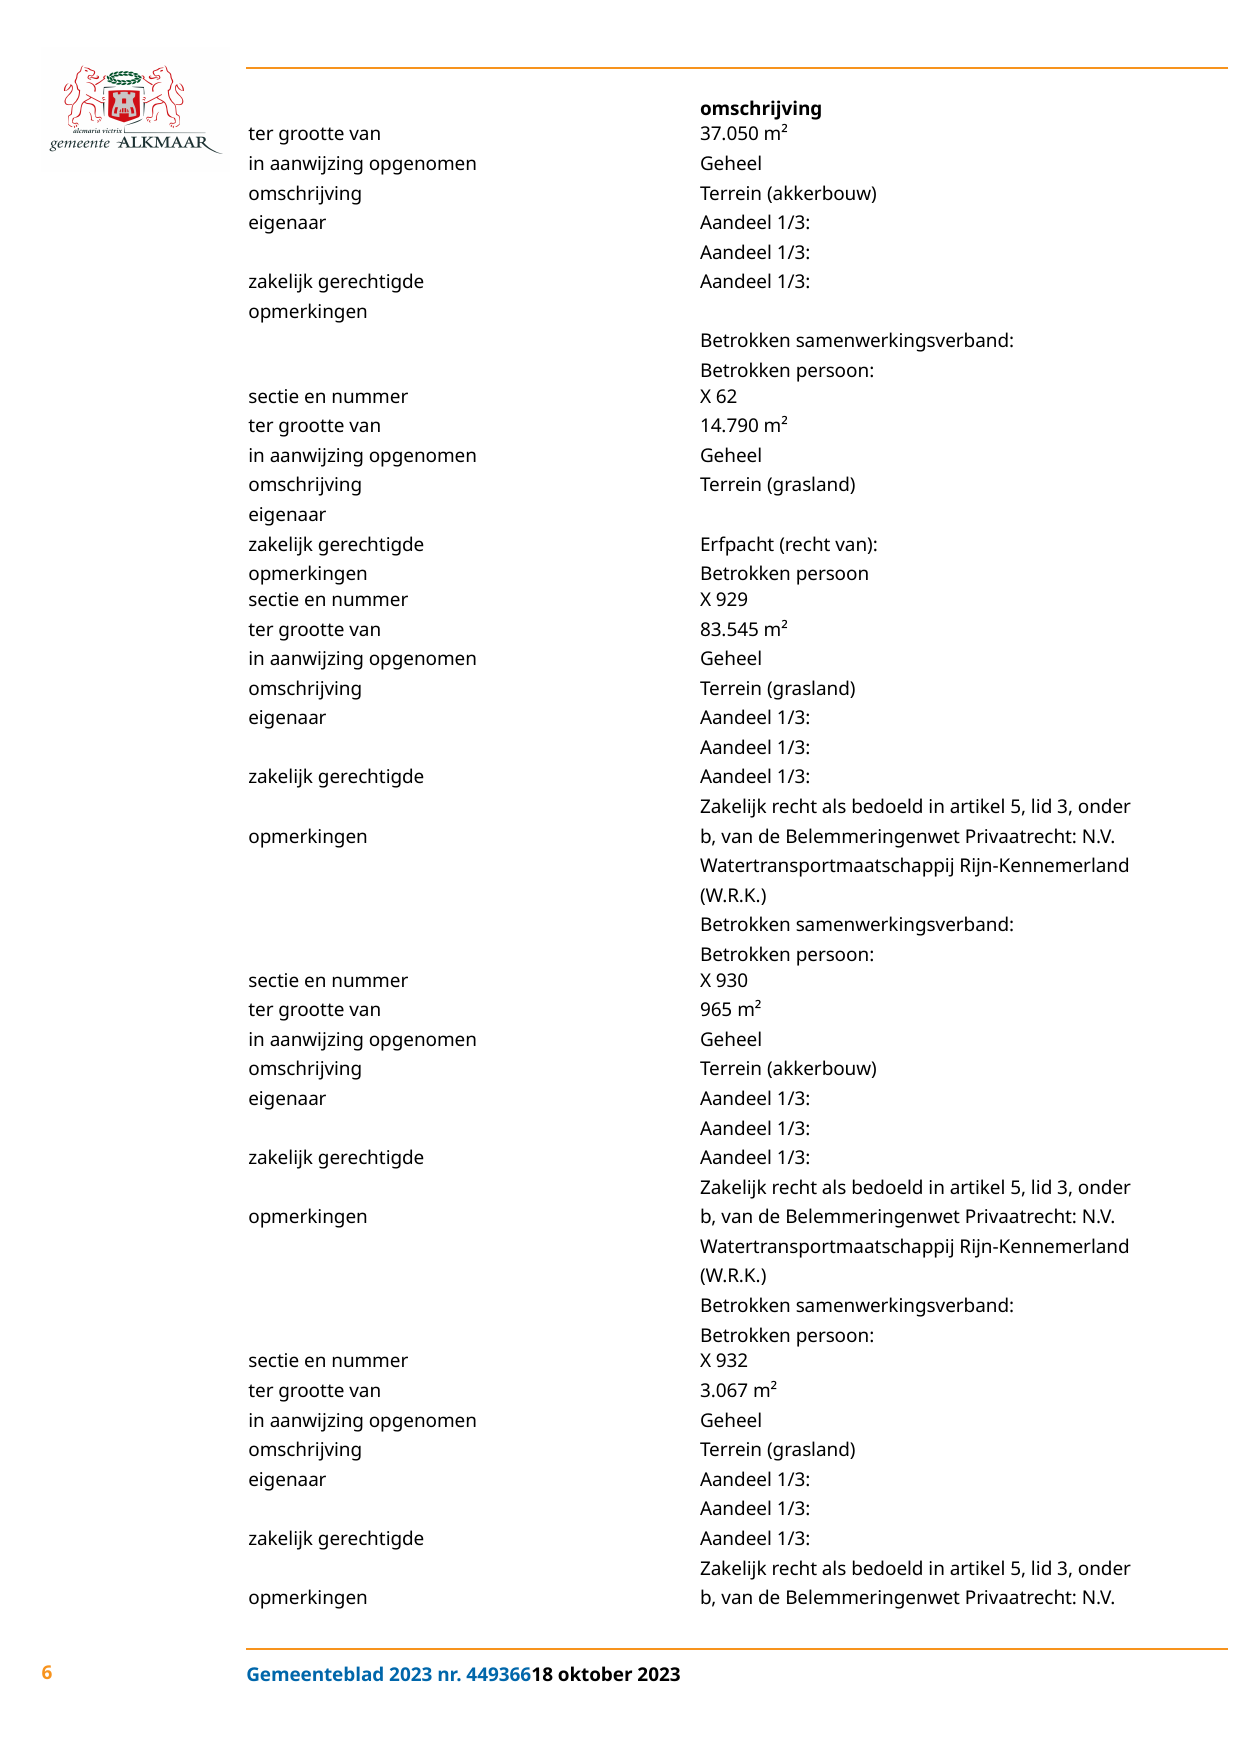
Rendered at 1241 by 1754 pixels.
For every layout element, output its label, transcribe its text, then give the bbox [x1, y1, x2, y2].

table_cell X 932 3.067 m² Geheel Terrein (grasland) Aandeel 1/3: Aandeel 1/3: Aandeel 1/3: Zakelijk recht als bedoeld in artikel 5, lid 3, onder b, van de Belemmeringenwet Privaatrecht: N.V. [700, 1348, 1152, 1610]
table_cell ter grootte van in aanwijzing opgenomen omschrijving eigenaar zakelijk gerechtigde opmerkingen [248, 121, 700, 383]
table_cell sectie en nummer ter grootte van in aanwijzing opgenomen omschrijving eigenaar zakelijk gerechtigde opmerkingen [248, 383, 700, 586]
table_cell sectie en nummer ter grootte van in aanwijzing opgenomen omschrijving eigenaar zakelijk gerechtigde opmerkingen [248, 967, 700, 1348]
table_cell sectie en nummer ter grootte van in aanwijzing opgenomen omschrijving eigenaar zakelijk gerechtigde opmerkingen [248, 1348, 700, 1610]
table_cell sectie en nummer ter grootte van in aanwijzing opgenomen omschrijving eigenaar zakelijk gerechtigde opmerkingen [248, 586, 700, 967]
table_cell 37.050 m² Geheel Terrein (akkerbouw) Aandeel 1/3: Aandeel 1/3: Aandeel 1/3: Betrokken samenwerkingsverband: Betrokken persoon: [700, 121, 1152, 383]
table_cell X 930 965 m² Geheel Terrein (akkerbouw) Aandeel 1/3: Aandeel 1/3: Aandeel 1/3: Zakelijk recht als bedoeld in artikel 5, lid 3, onder b, van de Belemmeringenwet Privaatrecht: N.V. Watertransportmaatschappij Rijn-Kennemerland (W.R.K.) Betrokken samenwerkingsverband: Betrokken persoon: [700, 967, 1152, 1348]
table_cell X 929 83.545 m² Geheel Terrein (grasland) Aandeel 1/3: Aandeel 1/3: Aandeel 1/3: Zakelijk recht als bedoeld in artikel 5, lid 3, onder b, van de Belemmeringenwet Privaatrecht: N.V. Watertransportmaatschappij Rijn-Kennemerland (W.R.K.) Betrokken samenwerkingsverband: Betrokken persoon: [700, 586, 1152, 967]
picture [41, 47, 231, 172]
table_header omschrijving [700, 95, 1152, 121]
table_cell X 62 14.790 m² Geheel Terrein (grasland) Erfpacht (recht van): Betrokken persoon [700, 383, 1152, 586]
table_header [248, 95, 700, 121]
